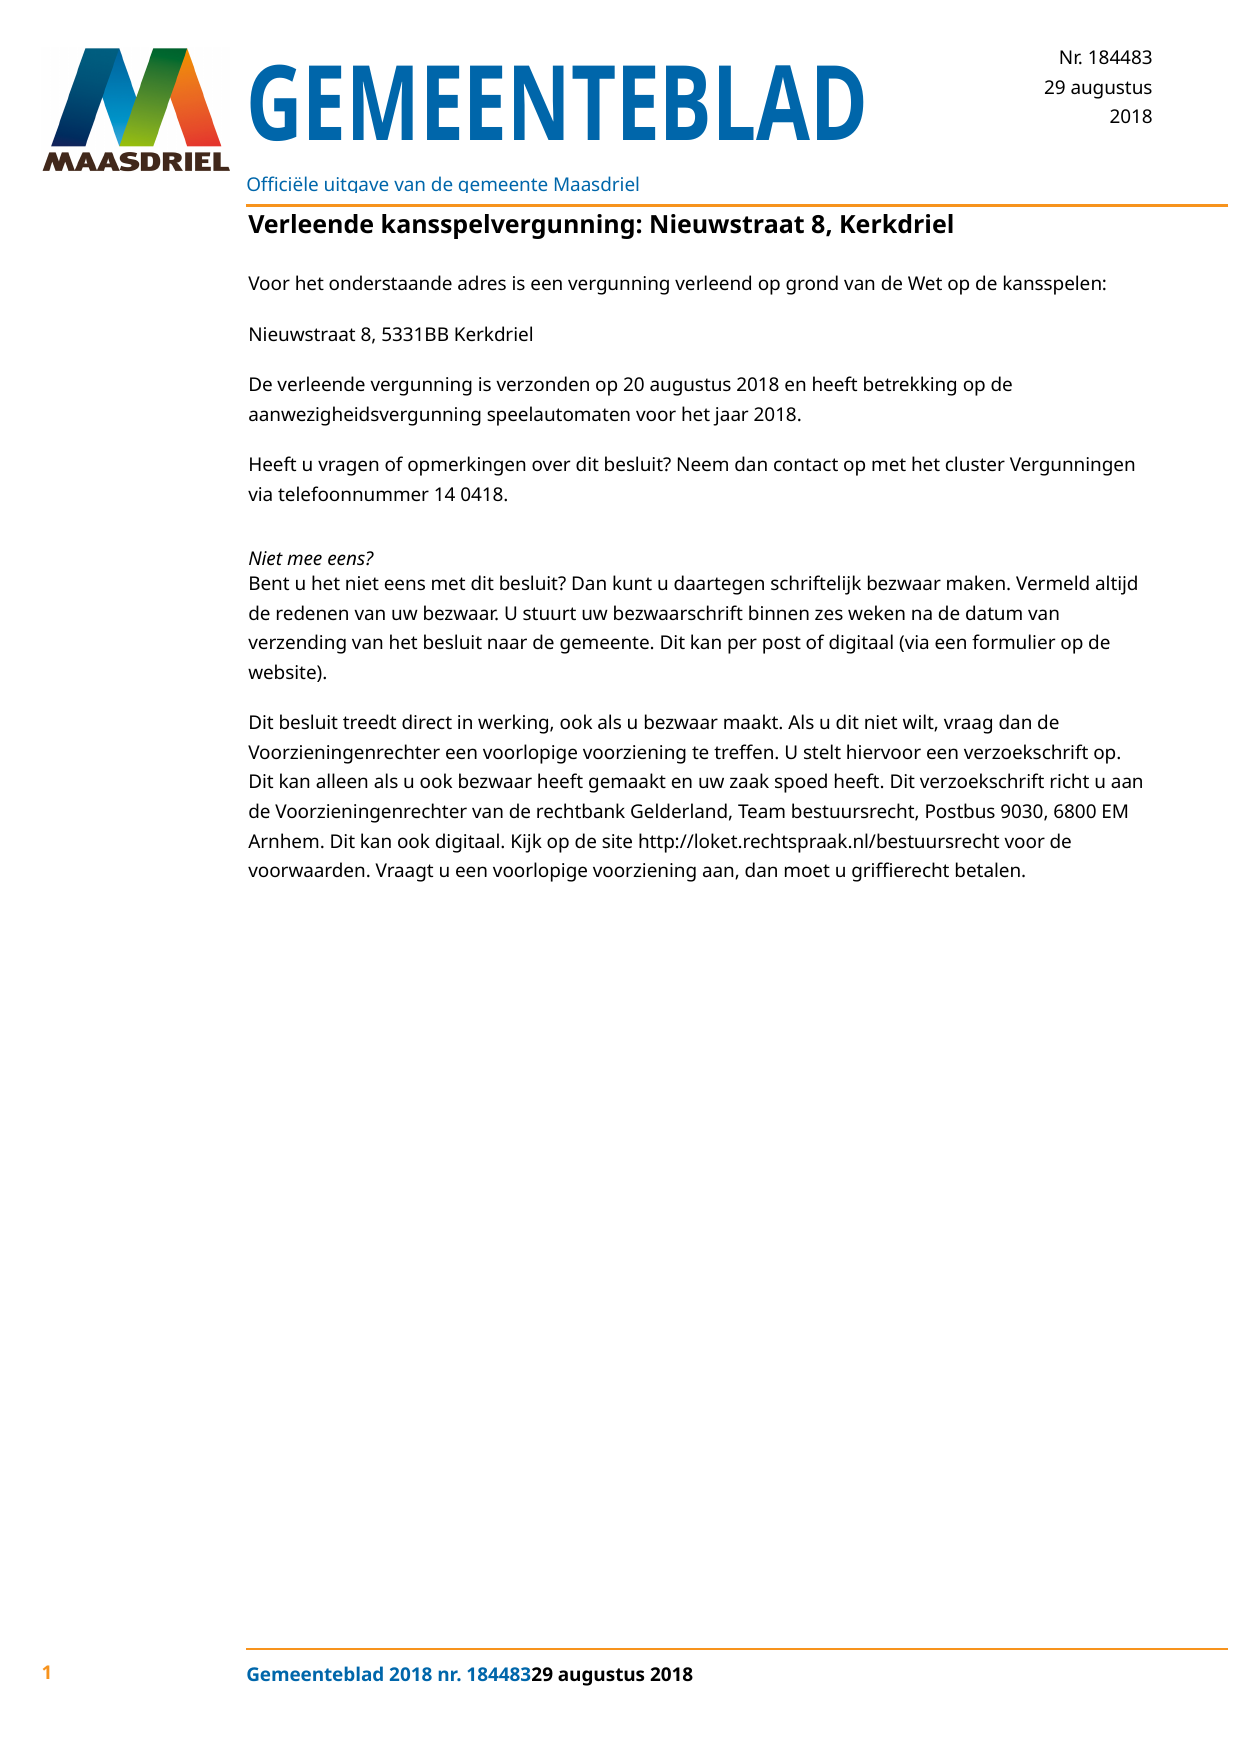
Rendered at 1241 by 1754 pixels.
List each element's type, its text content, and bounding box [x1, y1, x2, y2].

text Niet mee eens? [248, 545, 1152, 570]
text De verleende vergunning is verzonden op 20 augustus 2018 en heeft betrekking op de aanwezigheidsvergunning speelautomaten voor het jaar 2018. [248, 371, 1152, 426]
text Voor het onderstaande adres is een vergunning verleend op grond van de Wet op de kansspelen: [248, 270, 1152, 296]
text Dit besluit treedt direct in werking, ook als u bezwaar maakt. Als u dit niet wilt, vraag dan de Voorzieningenrechter een voorlopige voorziening te treffen. U stelt hiervoor een verzoekschrift op. Dit kan alleen als u ook bezwaar heeft gemaakt en uw zaak spoed heeft. Dit verzoekschrift richt u aan de Voorzieningenrechter van de rechtbank Gelderland, Team bestuursrecht, Postbus 9030, 6800 EM Arnhem. Dit kan ook digitaal. Kijk op de site http://loket.rechtspraak.nl/bestuursrecht voor de voorwaarden. Vraagt u een voorlopige voorziening aan, dan moet u griffierecht betalen. [248, 709, 1152, 883]
text Nieuwstraat 8, 5331BB Kerkdriel [248, 321, 1152, 346]
picture [41, 47, 231, 172]
text Verleende kansspelvergunning: Nieuwstraat 8, Kerkdriel [248, 207, 1152, 241]
text Heeft u vragen of opmerkingen over dit besluit? Neem dan contact op met het cluster Vergunningen via telefoonnummer 14 0418. [248, 451, 1152, 506]
text Bent u het niet eens met dit besluit? Dan kunt u daartegen schriftelijk bezwaar maken. Vermeld altijd de redenen van uw bezwaar. U stuurt uw bezwaarschrift binnen zes weken na de datum van verzending van het besluit naar de gemeente. Dit kan per post of digitaal (via een formulier op de website). [248, 570, 1152, 685]
